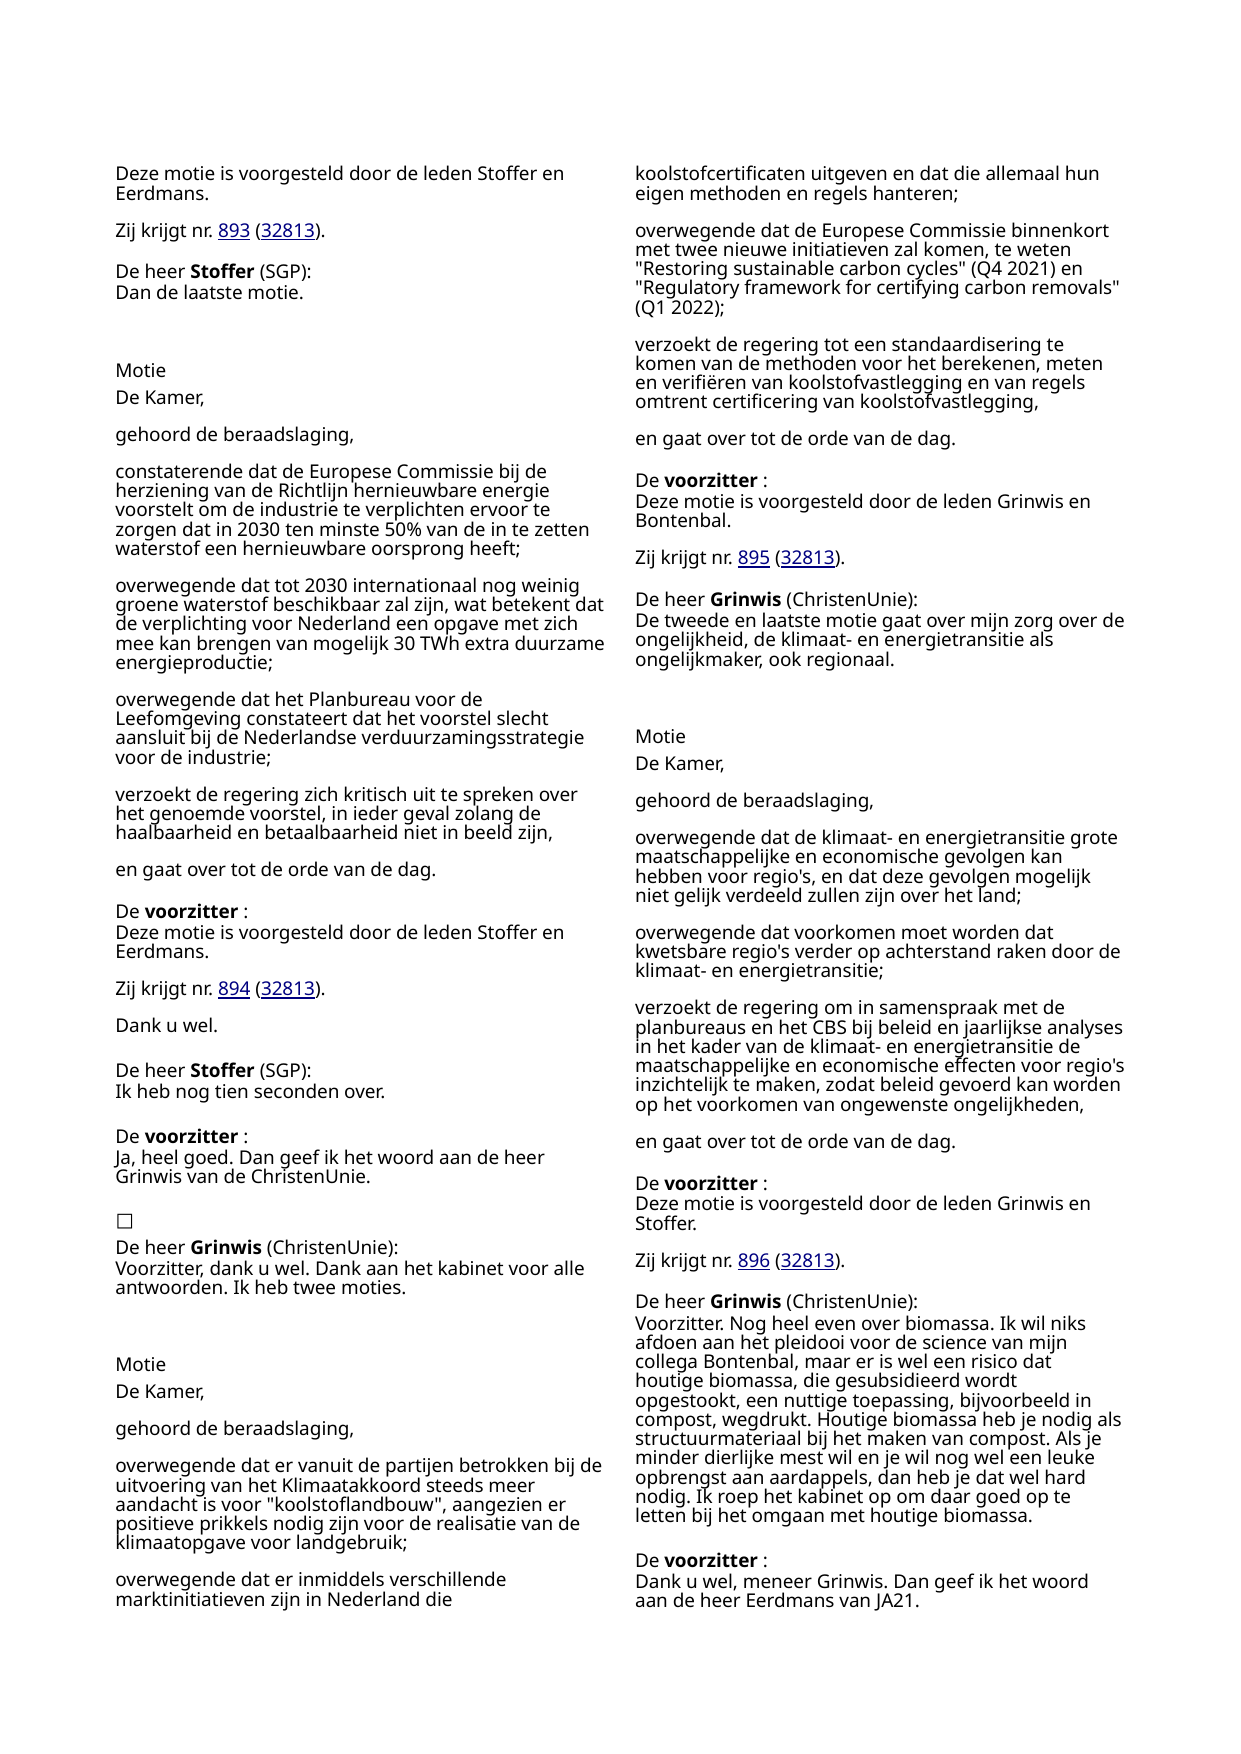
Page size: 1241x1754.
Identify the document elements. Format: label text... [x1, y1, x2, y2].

text Motie [635, 723, 1125, 749]
text overwegende dat de klimaat- en energietransitie grote maatschappelijke en economische gevolgen kan hebben voor regio's, en dat deze gevolgen mogelijk niet gelijk verdeeld zullen zijn over het land; [635, 829, 1125, 906]
text Voorzitter, dank u wel. Dank aan het kabinet voor alle antwoorden. Ik heb twee moties. [115, 1260, 605, 1298]
text Ja, heel goed. Dan geef ik het woord aan de heer Grinwis van de ChristenUnie. [115, 1149, 605, 1187]
text Deze motie is voorgesteld door de leden Grinwis en Stoffer. [635, 1195, 1125, 1234]
text Deze motie is voorgesteld door de leden Stoffer en Eerdmans. [115, 924, 605, 962]
text overwegende dat het Planbureau voor de Leefomgeving constateert dat het voorstel slecht aansluit bij de Nederlandse verduurzamingsstrategie voor de industrie; [115, 691, 605, 768]
text De voorzitter : [115, 898, 605, 924]
text overwegende dat er inmiddels verschillende marktinitiatieven zijn in Nederland die [115, 1571, 605, 1610]
text De Kamer, [115, 1383, 605, 1403]
text overwegende dat voorkomen moet worden dat kwetsbare regio's verder op achterstand raken door de klimaat- en energietransitie; [635, 924, 1125, 982]
text en gaat over tot de orde van de dag. [635, 1133, 1125, 1152]
text en gaat over tot de orde van de dag. [635, 430, 1125, 450]
text De voorzitter : [635, 1547, 1125, 1573]
text overwegende dat tot 2030 internationaal nog weinig groene waterstof beschikbaar zal zijn, wat betekent dat de verplichting voor Nederland een opgave met zich mee kan brengen van mogelijk 30 TWh extra duurzame energieproductie; [115, 577, 605, 673]
text De tweede en laatste motie gaat over mijn zorg over de ongelijkheid, de klimaat- en energietransitie als ongelijkmaker, ook regionaal. [635, 612, 1125, 670]
text De heer Grinwis (ChristenUnie): [115, 1234, 605, 1260]
text Zij krijgt nr. 893 (32813). [115, 222, 605, 241]
text gehoord de beraadslaging, [115, 426, 605, 445]
text overwegende dat de Europese Commissie binnenkort met twee nieuwe initiatieven zal komen, te weten "Restoring sustainable carbon cycles" (Q4 2021) en "Regulatory framework for certifying carbon removals" (Q1 2022); [635, 222, 1125, 318]
text koolstofcertificaten uitgeven en dat die allemaal hun eigen methoden en regels hanteren; [635, 165, 1125, 204]
text De heer Grinwis (ChristenUnie): [635, 586, 1125, 612]
text De voorzitter : [635, 467, 1125, 493]
text Motie [115, 1352, 605, 1377]
text De Kamer, [115, 389, 605, 408]
text en gaat over tot de orde van de dag. [115, 861, 605, 880]
text Deze motie is voorgesteld door de leden Stoffer en Eerdmans. [115, 165, 605, 204]
text De voorzitter : [115, 1123, 605, 1149]
text gehoord de beraadslaging, [635, 792, 1125, 811]
text Dank u wel, meneer Grinwis. Dan geef ik het woord aan de heer Eerdmans van JA21. [635, 1573, 1125, 1612]
text Zij krijgt nr. 894 (32813). [115, 980, 605, 999]
text Zij krijgt nr. 895 (32813). [635, 549, 1125, 569]
text De heer Grinwis (ChristenUnie): [635, 1289, 1125, 1314]
text Zij krijgt nr. 896 (32813). [635, 1252, 1125, 1271]
text verzoekt de regering om in samenspraak met de planbureaus en het CBS bij beleid en jaarlijkse analyses in het kader van de klimaat- en energietransitie de maatschappelijke en economische effecten voor regio's inzichtelijk te maken, zodat beleid gevoerd kan worden op het voorkomen van ongewenste ongelijkheden, [635, 999, 1125, 1115]
text gehoord de beraadslaging, [115, 1420, 605, 1439]
text Deze motie is voorgesteld door de leden Grinwis en Bontenbal. [635, 493, 1125, 532]
text De Kamer, [635, 755, 1125, 774]
text Ik heb nog tien seconden over. [115, 1083, 605, 1102]
text overwegende dat er vanuit de partijen betrokken bij de uitvoering van het Klimaatakkoord steeds meer aandacht is voor "koolstoflandbouw", aangezien er positieve prikkels nodig zijn voor de realisatie van de klimaatopgave voor landgebruik; [115, 1457, 605, 1554]
text Voorzitter. Nog heel even over biomassa. Ik wil niks afdoen aan het pleidooi voor de science van mijn collega Bontenbal, maar er is wel een risico dat houtige biomassa, die gesubsidieerd wordt opgestookt, een nuttige toepassing, bijvoorbeeld in compost, wegdrukt. Houtige biomassa heb je nodig als structuurmateriaal bij het maken van compost. Als je minder dierlijke mest wil en je wil nog wel een leuke opbrengst aan aardappels, dan heb je dat wel hard nodig. Ik roep het kabinet op om daar goed op te letten bij het omgaan met houtige biomassa. [635, 1314, 1125, 1526]
text De heer Stoffer (SGP): [115, 1057, 605, 1083]
text Motie [115, 357, 605, 383]
text ⬜ [115, 1208, 605, 1234]
text verzoekt de regering tot een standaardisering te komen van de methoden voor het berekenen, meten en verifiëren van koolstofvastlegging en van regels omtrent certificering van koolstofvastlegging, [635, 336, 1125, 413]
text constaterende dat de Europese Commissie bij de herziening van de Richtlijn hernieuwbare energie voorstelt om de industrie te verplichten ervoor te zorgen dat in 2030 ten minste 50% van de in te zetten waterstof een hernieuwbare oorsprong heeft; [115, 463, 605, 559]
text Dan de laatste motie. [115, 284, 605, 304]
text Dank u wel. [115, 1017, 605, 1036]
text De voorzitter : [635, 1170, 1125, 1195]
text De heer Stoffer (SGP): [115, 259, 605, 284]
text verzoekt de regering zich kritisch uit te spreken over het genoemde voorstel, in ieder geval zolang de haalbaarheid en betaalbaarheid niet in beeld zijn, [115, 786, 605, 843]
